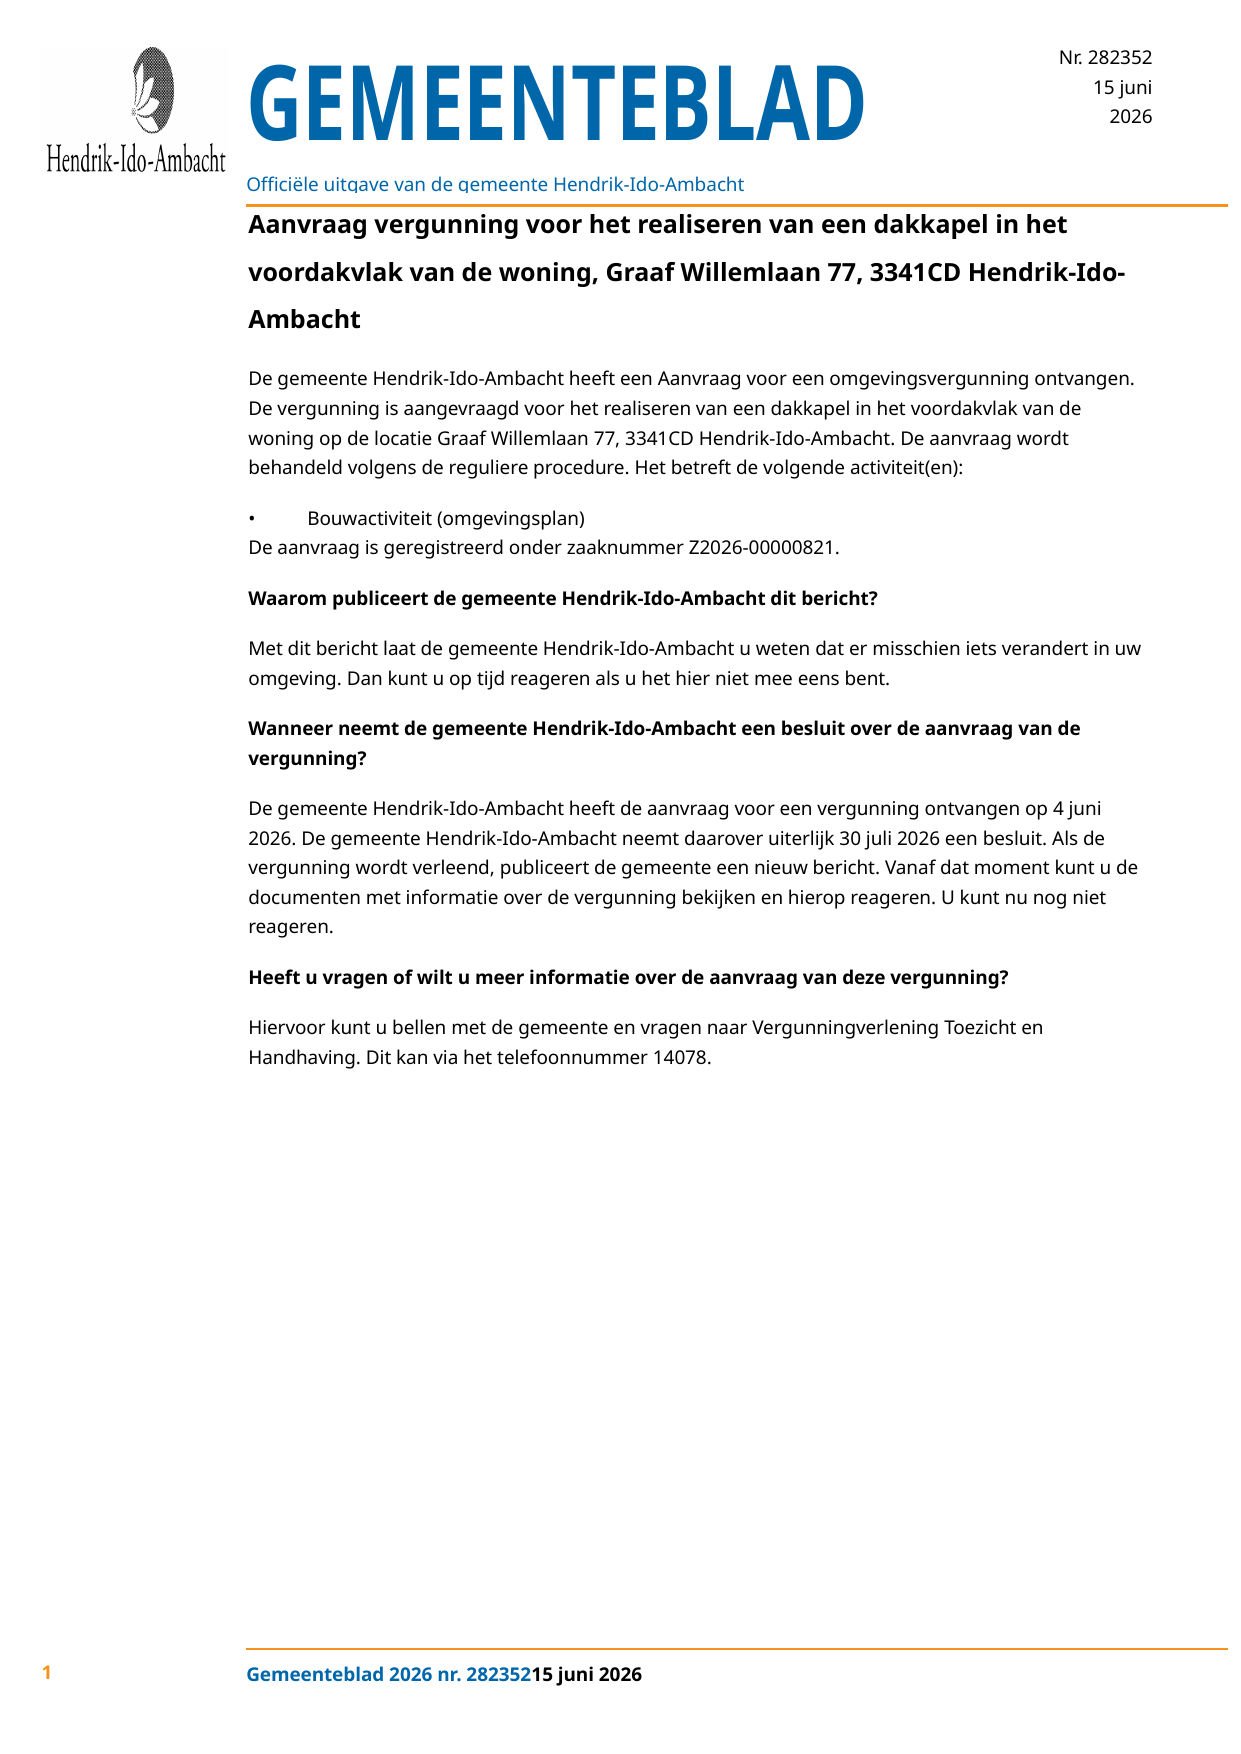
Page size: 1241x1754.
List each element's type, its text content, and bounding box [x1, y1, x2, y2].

text Heeft u vragen of wilt u meer informatie over de aanvraag van deze vergunning? [248, 964, 1152, 989]
text Met dit bericht laat de gemeente Hendrik-Ido-Ambacht u weten dat er misschien iets verandert in uw omgeving. Dan kunt u op tijd reageren als u het hier niet mee eens bent. [248, 635, 1152, 690]
text De gemeente Hendrik-Ido-Ambacht heeft een Aanvraag voor een omgevingsvergunning ontvangen. De vergunning is aangevraagd voor het realiseren van een dakkapel in het voordakvlak van de woning op de locatie Graaf Willemlaan 77, 3341CD Hendrik-Ido-Ambacht. De aanvraag wordt behandeld volgens de reguliere procedure. Het betreft de volgende activiteit(en): [248, 366, 1152, 480]
picture [41, 47, 231, 172]
text Aanvraag vergunning voor het realiseren van een dakkapel in het voordakvlak van de woning, Graaf Willemlaan 77, 3341CD Hendrik-Ido-Ambacht [248, 207, 1152, 336]
text Hiervoor kunt u bellen met de gemeente en vragen naar Vergunningverlening Toezicht en Handhaving. Dit kan via het telefoonnummer 14078. [248, 1014, 1152, 1069]
text Waarom publiceert de gemeente Hendrik-Ido-Ambacht dit bericht? [248, 585, 1152, 610]
text De gemeente Hendrik-Ido-Ambacht heeft de aanvraag voor een vergunning ontvangen op 4 juni 2026. De gemeente Hendrik-Ido-Ambacht neemt daarover uiterlijk 30 juli 2026 een besluit. Als de vergunning wordt verleend, publiceert de gemeente een nieuw bericht. Vanaf dat moment kunt u de documenten met informatie over de vergunning bekijken en hierop reageren. U kunt nu nog niet reageren. [248, 795, 1152, 939]
list Bouwactiviteit (omgevingsplan) [248, 505, 1152, 530]
text De aanvraag is geregistreerd onder zaaknummer Z2026-00000821. [248, 534, 1152, 560]
text Wanneer neemt de gemeente Hendrik-Ido-Ambacht een besluit over de aanvraag van de vergunning? [248, 715, 1152, 770]
